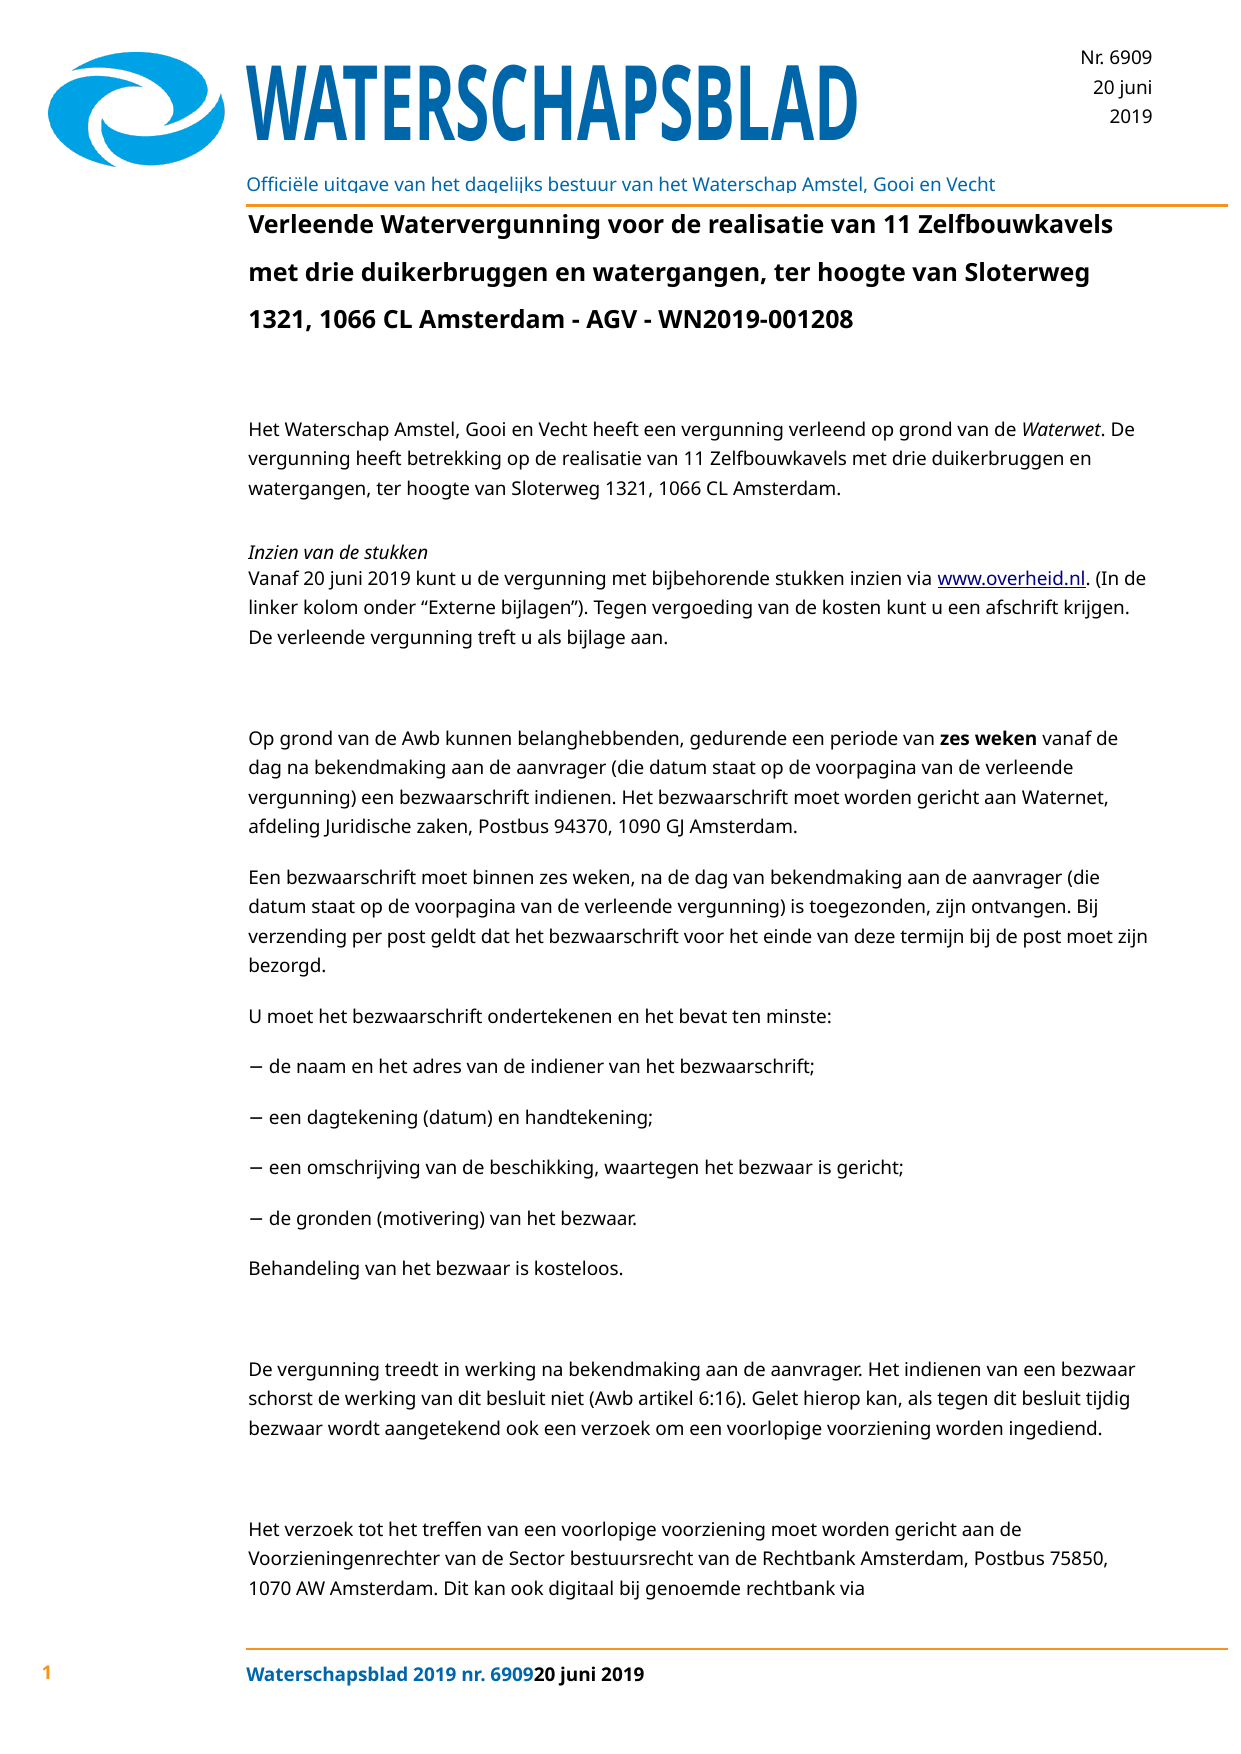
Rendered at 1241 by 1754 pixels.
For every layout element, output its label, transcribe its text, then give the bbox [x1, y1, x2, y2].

text Verleende Watervergunning voor de realisatie van 11 Zelfbouwkavels met drie duikerbruggen en watergangen, ter hoogte van Sloterweg 1321, 1066 CL Amsterdam - AGV - WN2019-001208 [248, 207, 1152, 336]
text − de gronden (motivering) van het bezwaar. [248, 1205, 1152, 1231]
text Het verzoek tot het treffen van een voorlopige voorziening moet worden gericht aan de Voorzieningenrechter van de Sector bestuursrecht van de Rechtbank Amsterdam, Postbus 75850, 1070 AW Amsterdam. Dit kan ook digitaal bij genoemde rechtbank via [248, 1516, 1152, 1601]
text Een bezwaarschrift moet binnen zes weken, na de dag van bekendmaking aan de aanvrager (die datum staat op de voorpagina van de verleende vergunning) is toegezonden, zijn ontvangen. Bij verzending per post geldt dat het bezwaarschrift voor het einde van deze termijn bij de post moet zijn bezorgd. [248, 864, 1152, 978]
text Vanaf 20 juni 2019 kunt u de vergunning met bijbehorende stukken inzien via www.overheid.nl. (In de linker kolom onder “Externe bijlagen”). Tegen vergoeding van de kosten kunt u een afschrift krijgen. De verleende vergunning treft u als bijlage aan. [248, 565, 1152, 650]
text Inzien van de stukken [248, 539, 1152, 565]
text Behandeling van het bezwaar is kosteloos. [248, 1255, 1152, 1281]
text De vergunning treedt in werking na bekendmaking aan de aanvrager. Het indienen van een bezwaar schorst de werking van dit besluit niet (Awb artikel 6:16). Gelet hierop kan, als tegen dit besluit tijdig bezwaar wordt aangetekend ook een verzoek om een voorlopige voorziening worden ingediend. [248, 1356, 1152, 1441]
text Het Waterschap Amstel, Gooi en Vecht heeft een vergunning verleend op grond van de Waterwet. De vergunning heeft betrekking op de realisatie van 11 Zelfbouwkavels met drie duikerbruggen en watergangen, ter hoogte van Sloterweg 1321, 1066 CL Amsterdam. [248, 416, 1152, 501]
text − de naam en het adres van de indiener van het bezwaarschrift; [248, 1053, 1152, 1079]
text − een dagtekening (datum) en handtekening; [248, 1104, 1152, 1130]
text Op grond van de Awb kunnen belanghebbenden, gedurende een periode van zes weken vanaf de dag na bekendmaking aan de aanvrager (die datum staat op de voorpagina van de verleende vergunning) een bezwaarschrift indienen. Het bezwaarschrift moet worden gericht aan Waternet, afdeling Juridische zaken, Postbus 94370, 1090 GJ Amsterdam. [248, 725, 1152, 839]
text U moet het bezwaarschrift ondertekenen en het bevat ten minste: [248, 1003, 1152, 1029]
picture [41, 47, 231, 172]
text − een omschrijving van de beschikking, waartegen het bezwaar is gericht; [248, 1154, 1152, 1180]
